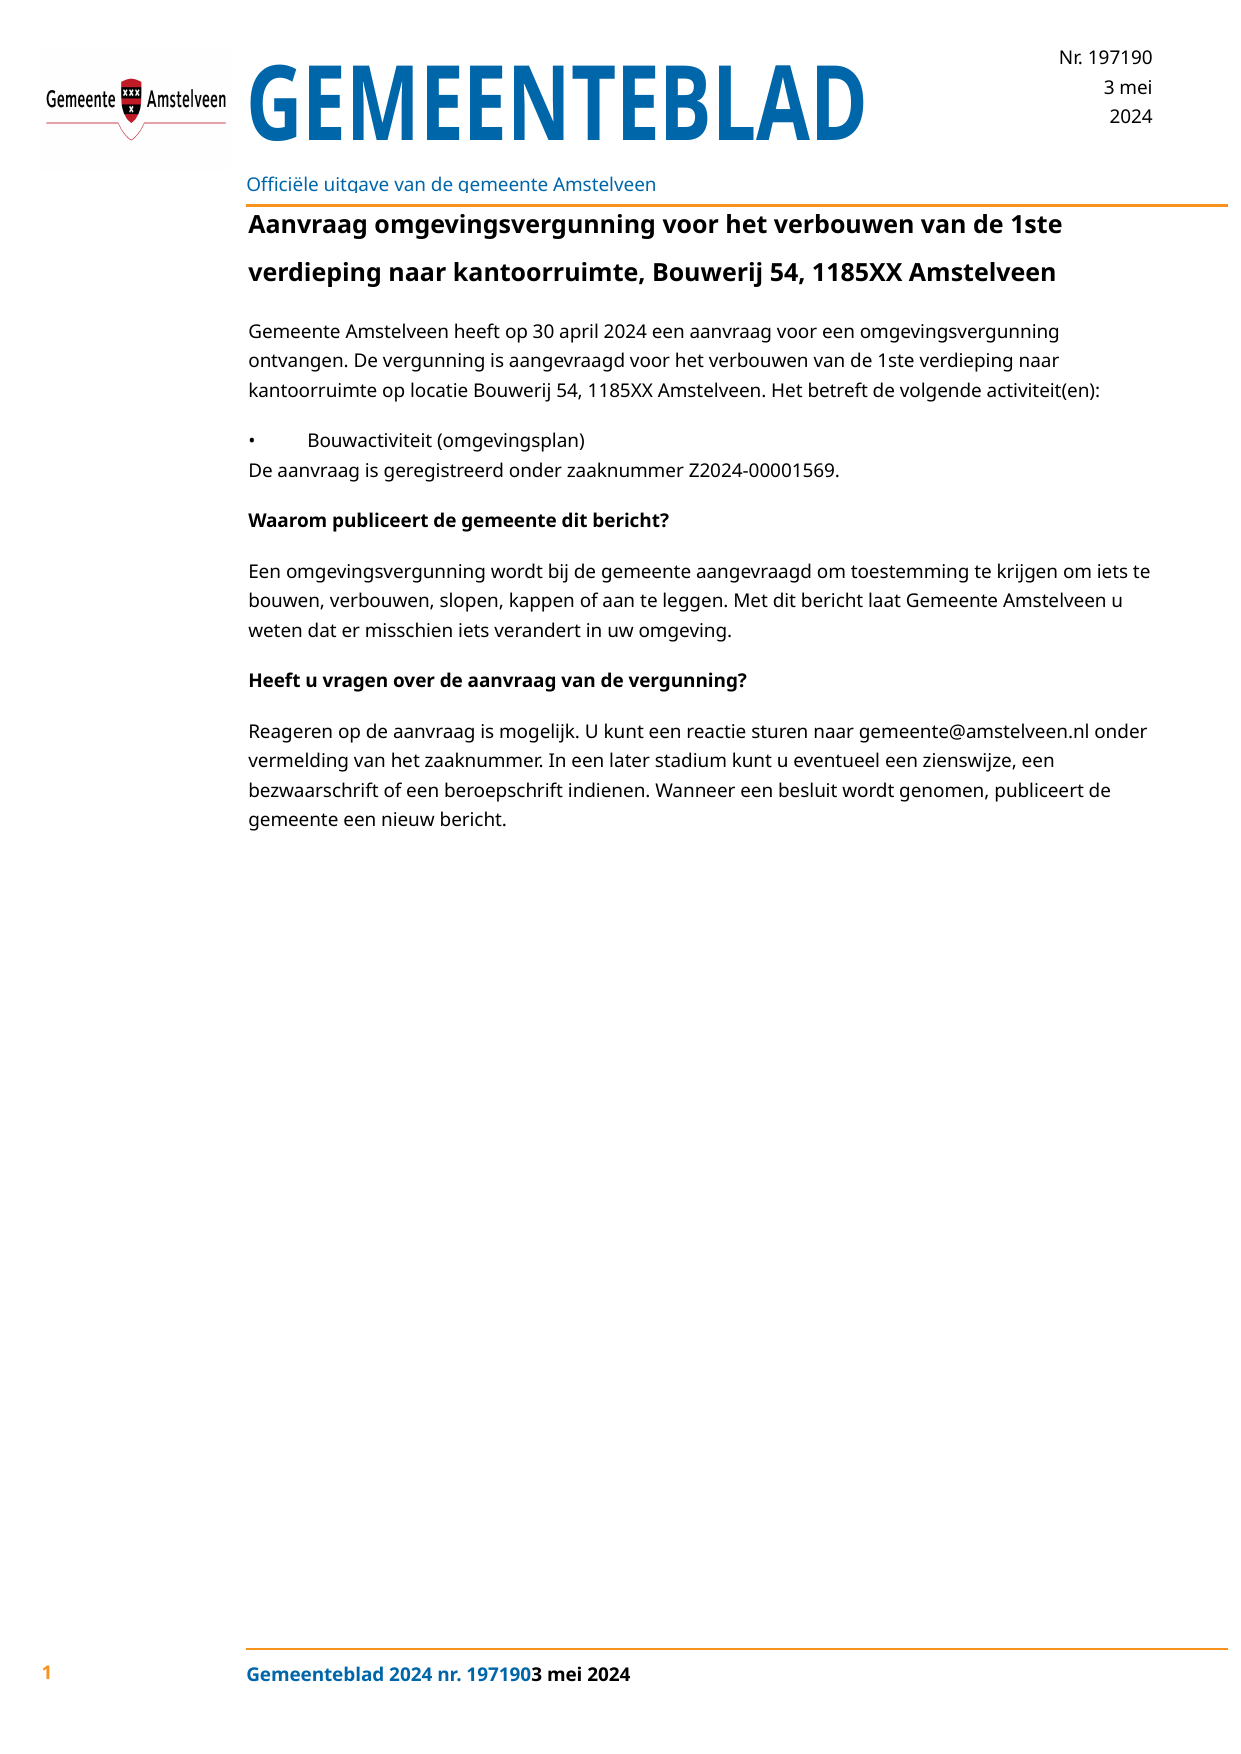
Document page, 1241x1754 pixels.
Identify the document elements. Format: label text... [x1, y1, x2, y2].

picture [41, 47, 231, 172]
text Waarom publiceert de gemeente dit bericht? [248, 507, 1152, 533]
text Een omgevingsvergunning wordt bij de gemeente aangevraagd om toestemming te krijgen om iets te bouwen, verbouwen, slopen, kappen of aan te leggen. Met dit bericht laat Gemeente Amstelveen u weten dat er misschien iets verandert in uw omgeving. [248, 558, 1152, 643]
text Reageren op de aanvraag is mogelijk. U kunt een reactie sturen naar gemeente@amstelveen.nl onder vermelding van het zaaknummer. In een later stadium kunt u eventueel een zienswijze, een bezwaarschrift of een beroepschrift indienen. Wanneer een besluit wordt genomen, publiceert de gemeente een nieuw bericht. [248, 718, 1152, 832]
text Heeft u vragen over de aanvraag van de vergunning? [248, 667, 1152, 693]
list Bouwactiviteit (omgevingsplan) [248, 427, 1152, 453]
text Aanvraag omgevingsvergunning voor het verbouwen van de 1ste verdieping naar kantoorruimte, Bouwerij 54, 1185XX Amstelveen [248, 207, 1152, 288]
text Gemeente Amstelveen heeft op 30 april 2024 een aanvraag voor een omgevingsvergunning ontvangen. De vergunning is aangevraagd voor het verbouwen van de 1ste verdieping naar kantoorruimte op locatie Bouwerij 54, 1185XX Amstelveen. Het betreft de volgende activiteit(en): [248, 318, 1152, 403]
text De aanvraag is geregistreerd onder zaaknummer Z2024-00001569. [248, 457, 1152, 483]
